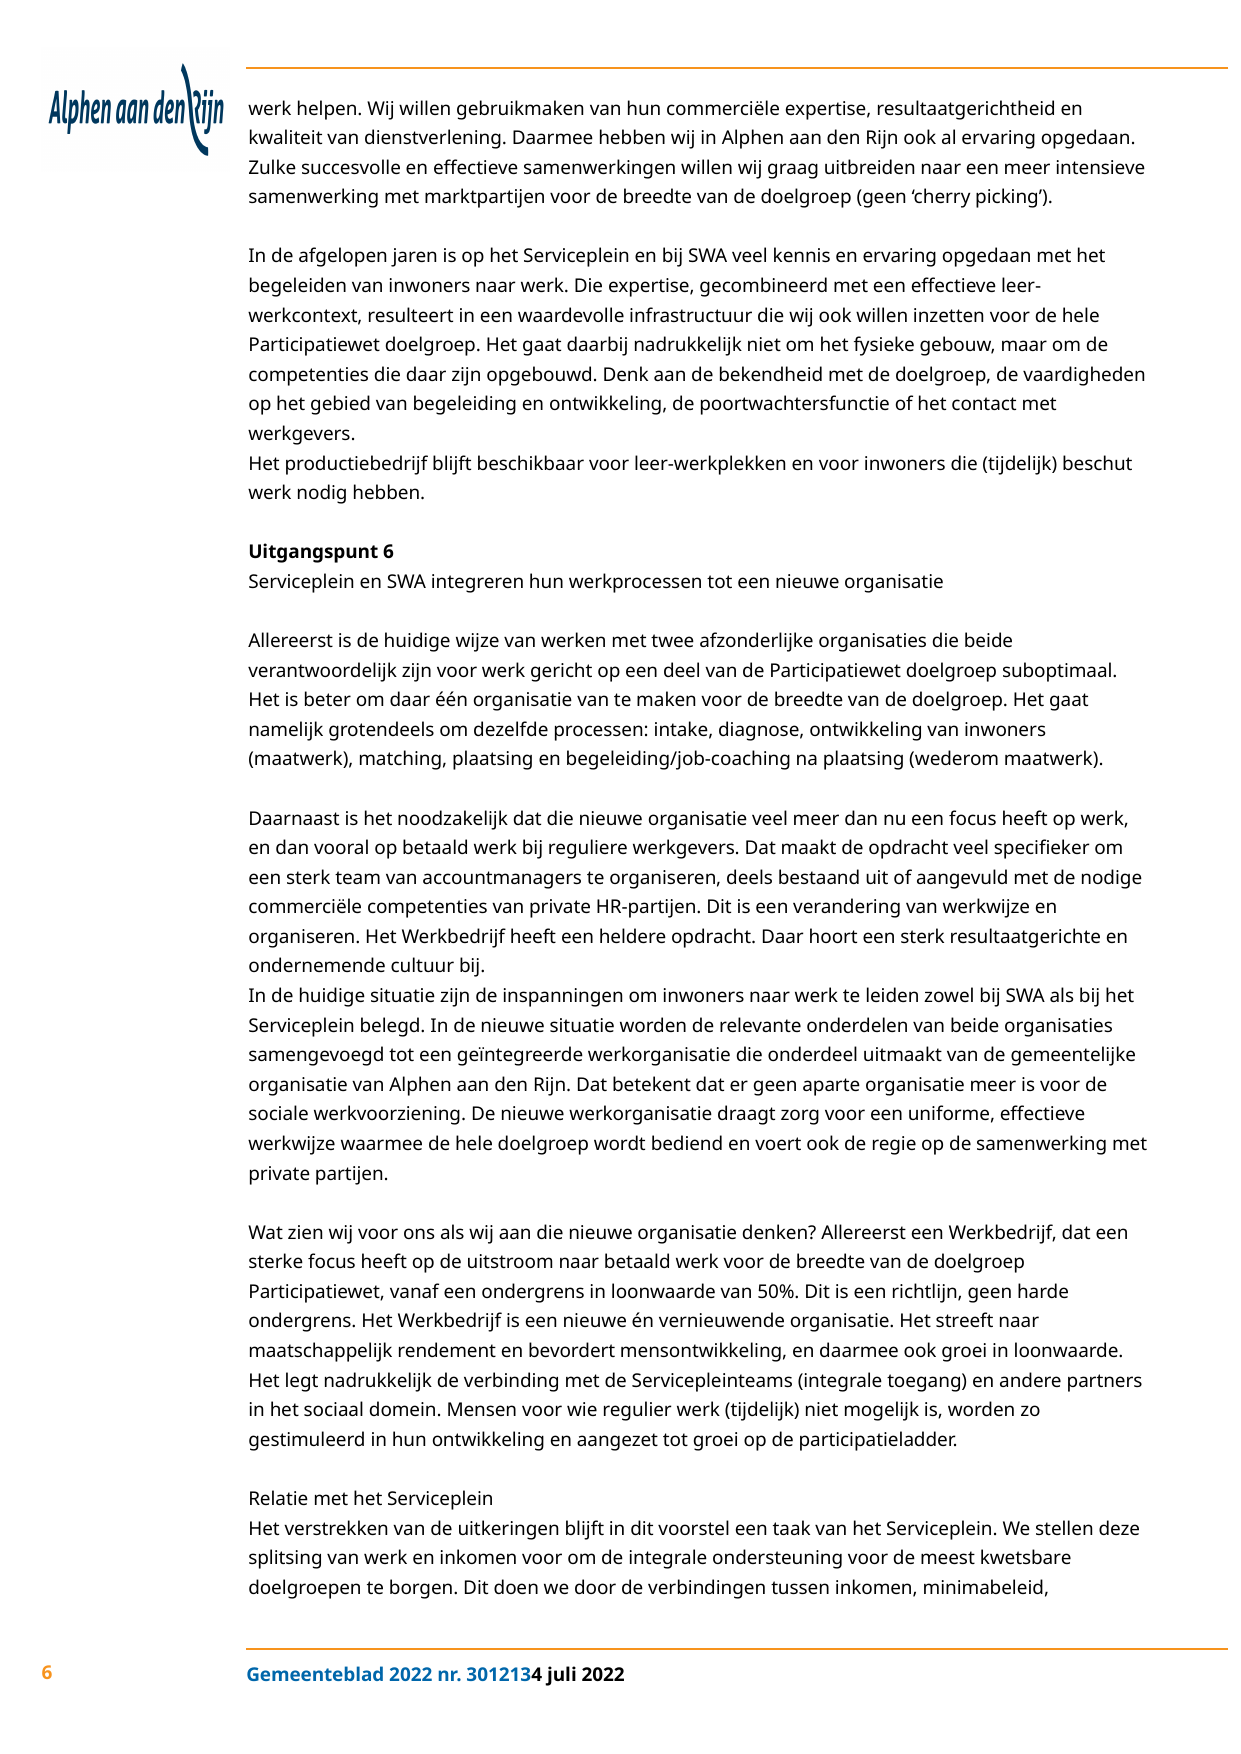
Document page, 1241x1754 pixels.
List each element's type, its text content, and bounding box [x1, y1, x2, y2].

picture [41, 47, 231, 172]
text Uitgangspunt 6 [248, 538, 1152, 564]
text Het productiebedrijf blijft beschikbaar voor leer-werkplekken en voor inwoners die (tijdelijk) beschut werk nodig hebben. [248, 450, 1152, 505]
text Het verstrekken van de uitkeringen blijft in dit voorstel een taak van het Serviceplein. We stellen deze splitsing van werk en inkomen voor om de integrale ondersteuning voor de meest kwetsbare doelgroepen te borgen. Dit doen we door de verbindingen tussen inkomen, minimabeleid, [248, 1515, 1152, 1600]
text Serviceplein en SWA integreren hun werkprocessen tot een nieuwe organisatie [248, 568, 1152, 594]
text In de huidige situatie zijn de inspanningen om inwoners naar werk te leiden zowel bij SWA als bij het Serviceplein belegd. In de nieuwe situatie worden de relevante onderdelen van beide organisaties samengevoegd tot een geïntegreerde werkorganisatie die onderdeel uitmaakt van de gemeentelijke organisatie van Alphen aan den Rijn. Dat betekent dat er geen aparte organisatie meer is voor de sociale werkvoorziening. De nieuwe werkorganisatie draagt zorg voor een uniforme, effectieve werkwijze waarmee de hele doelgroep wordt bediend en voert ook de regie op de samenwerking met private partijen. [248, 982, 1152, 1186]
text Daarnaast is het noodzakelijk dat die nieuwe organisatie veel meer dan nu een focus heeft op werk, en dan vooral op betaald werk bij reguliere werkgevers. Dat maakt de opdracht veel specifieker om een sterk team van accountmanagers te organiseren, deels bestaand uit of aangevuld met de nodige commerciële competenties van private HR-partijen. Dit is een verandering van werkwijze en organiseren. Het Werkbedrijf heeft een heldere opdracht. Daar hoort een sterk resultaatgerichte en ondernemende cultuur bij. [248, 805, 1152, 978]
text Allereerst is de huidige wijze van werken met twee afzonderlijke organisaties die beide verantwoordelijk zijn voor werk gericht op een deel van de Participatiewet doelgroep suboptimaal. Het is beter om daar één organisatie van te maken voor de breedte van de doelgroep. Het gaat namelijk grotendeels om dezelfde processen: intake, diagnose, ontwikkeling van inwoners (maatwerk), matching, plaatsing en begeleiding/job-coaching na plaatsing (wederom maatwerk). [248, 627, 1152, 771]
text Relatie met het Serviceplein [248, 1485, 1152, 1511]
text werk helpen. Wij willen gebruikmaken van hun commerciële expertise, resultaatgerichtheid en kwaliteit van dienstverlening. Daarmee hebben wij in Alphen aan den Rijn ook al ervaring opgedaan. Zulke succesvolle en effectieve samenwerkingen willen wij graag uitbreiden naar een meer intensieve samenwerking met marktpartijen voor de breedte van de doelgroep (geen ‘cherry picking’). [248, 95, 1152, 209]
text Wat zien wij voor ons als wij aan die nieuwe organisatie denken? Allereerst een Werkbedrijf, dat een sterke focus heeft op de uitstroom naar betaald werk voor de breedte van de doelgroep Participatiewet, vanaf een ondergrens in loonwaarde van 50%. Dit is een richtlijn, geen harde ondergrens. Het Werkbedrijf is een nieuwe én vernieuwende organisatie. Het streeft naar maatschappelijk rendement en bevordert mensontwikkeling, en daarmee ook groei in loonwaarde. Het legt nadrukkelijk de verbinding met de Servicepleinteams (integrale toegang) en andere partners in het sociaal domein. Mensen voor wie regulier werk (tijdelijk) niet mogelijk is, worden zo gestimuleerd in hun ontwikkeling en aangezet tot groei op de participatieladder. [248, 1219, 1152, 1452]
text In de afgelopen jaren is op het Serviceplein en bij SWA veel kennis en ervaring opgedaan met het begeleiden van inwoners naar werk. Die expertise, gecombineerd met een effectieve leer-werkcontext, resulteert in een waardevolle infrastructuur die wij ook willen inzetten voor de hele Participatiewet doelgroep. Het gaat daarbij nadrukkelijk niet om het fysieke gebouw, maar om de competenties die daar zijn opgebouwd. Denk aan de bekendheid met de doelgroep, de vaardigheden op het gebied van begeleiding en ontwikkeling, de poortwachtersfunctie of het contact met werkgevers. [248, 243, 1152, 446]
